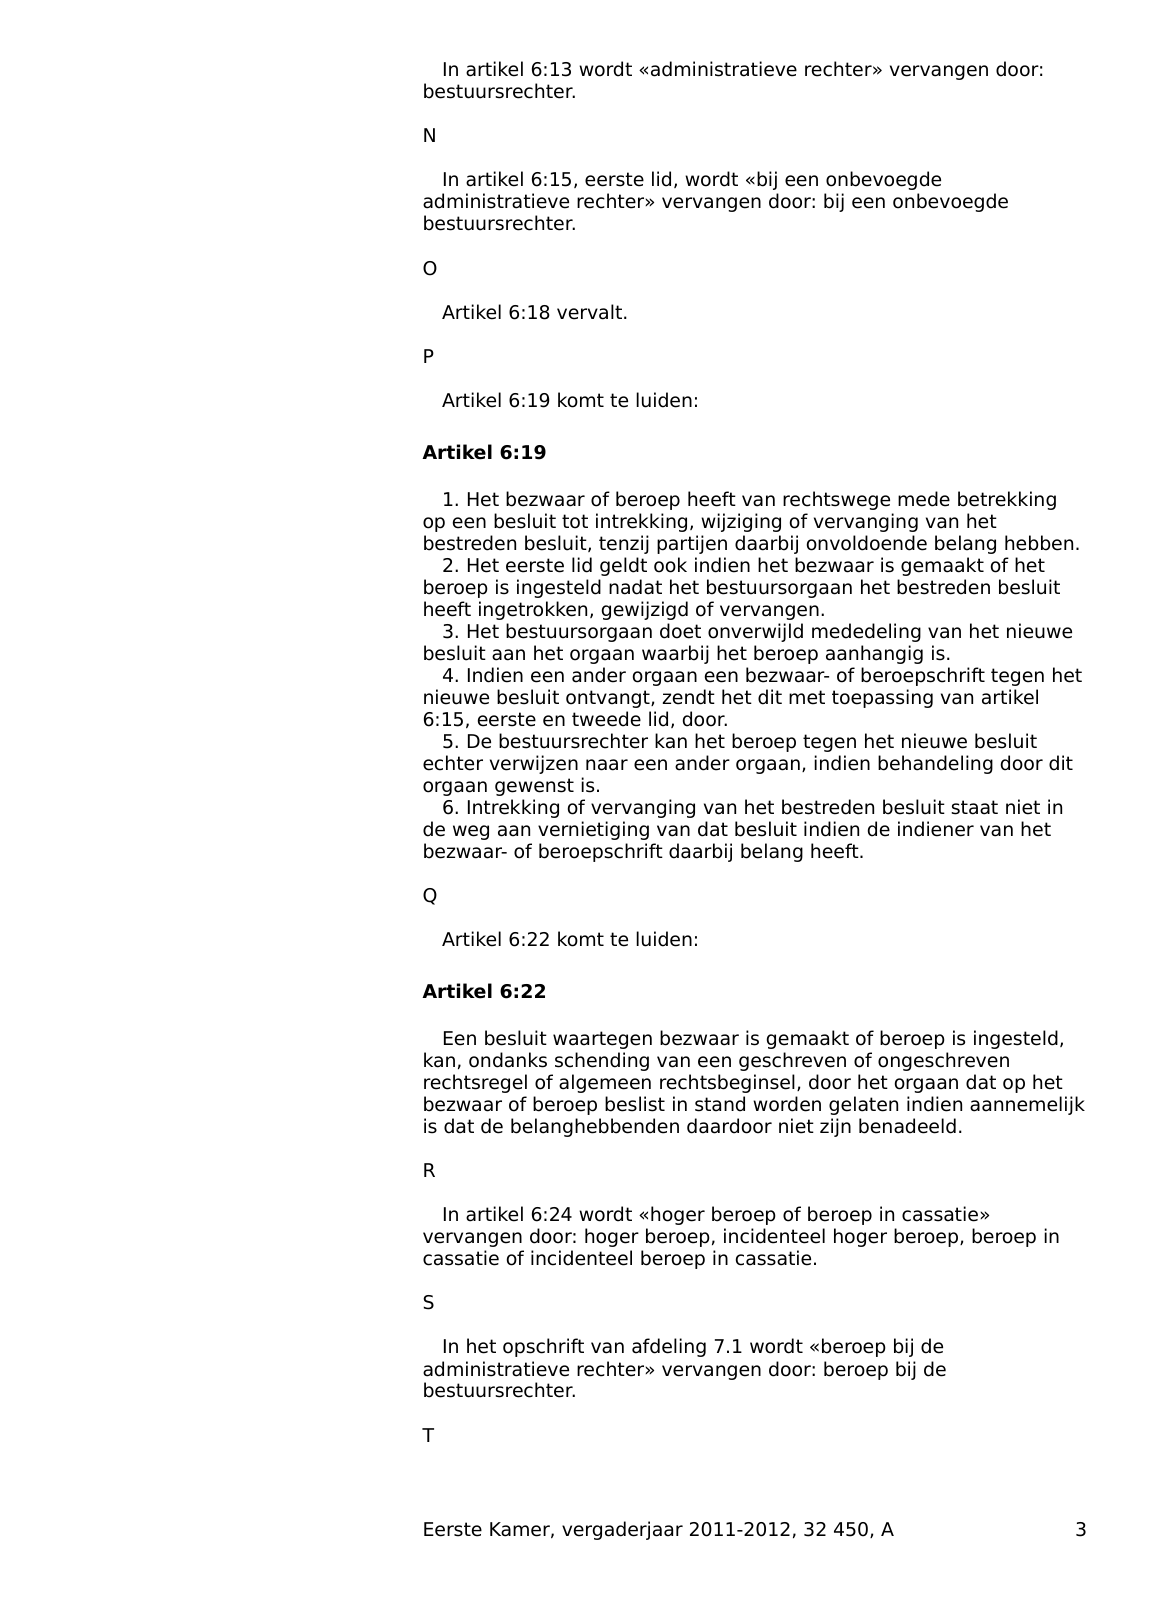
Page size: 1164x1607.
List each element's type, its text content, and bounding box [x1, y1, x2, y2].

text In artikel 6:13 wordt «administratieve rechter» vervangen door: bestuursrechter. [422, 59, 1087, 103]
text 2. Het eerste lid geldt ook indien het bezwaar is gemaakt of het beroep is ingesteld nadat het bestuursorgaan het bestreden besluit heeft ingetrokken, gewijzigd of vervangen. [422, 555, 1087, 621]
text 1. Het bezwaar of beroep heeft van rechtswege mede betrekking op een besluit tot intrekking, wijziging of vervanging van het bestreden besluit, tenzij partijen daarbij onvoldoende belang hebben. [422, 489, 1087, 555]
subtitle Artikel 6:19 [422, 442, 1087, 464]
text 4. Indien een ander orgaan een bezwaar- of beroepschrift tegen het nieuwe besluit ontvangt, zendt het dit met toepassing van artikel 6:15, eerste en tweede lid, door. [422, 665, 1087, 731]
text R [422, 1160, 1087, 1182]
text O [422, 257, 1087, 279]
text N [422, 125, 1087, 147]
text Een besluit waartegen bezwaar is gemaakt of beroep is ingesteld, kan, ondanks schending van een geschreven of ongeschreven rechtsregel of algemeen rechtsbeginsel, door het orgaan dat op het bezwaar of beroep beslist in stand worden gelaten indien aannemelijk is dat de belanghebbenden daardoor niet zijn benadeeld. [422, 1028, 1087, 1138]
text 3. Het bestuursorgaan doet onverwijld mededeling van het nieuwe besluit aan het orgaan waarbij het beroep aanhangig is. [422, 621, 1087, 665]
text 6. Intrekking of vervanging van het bestreden besluit staat niet in de weg aan vernietiging van dat besluit indien de indiener van het bezwaar- of beroepschrift daarbij belang heeft. [422, 797, 1087, 863]
text S [422, 1292, 1087, 1314]
text P [422, 346, 1087, 368]
text Q [422, 885, 1087, 907]
text In artikel 6:24 wordt «hoger beroep of beroep in cassatie» vervangen door: hoger beroep, incidenteel hoger beroep, beroep in cassatie of incidenteel beroep in cassatie. [422, 1204, 1087, 1270]
text Artikel 6:19 komt te luiden: [422, 390, 1087, 412]
text Artikel 6:22 komt te luiden: [422, 929, 1087, 951]
subtitle Artikel 6:22 [422, 981, 1087, 1003]
text Artikel 6:18 vervalt. [422, 302, 1087, 324]
text In artikel 6:15, eerste lid, wordt «bij een onbevoegde administratieve rechter» vervangen door: bij een onbevoegde bestuursrechter. [422, 169, 1087, 235]
text T [422, 1424, 1087, 1447]
text In het opschrift van afdeling 7.1 wordt «beroep bij de administratieve rechter» vervangen door: beroep bij de bestuursrechter. [422, 1336, 1087, 1402]
text 5. De bestuursrechter kan het beroep tegen het nieuwe besluit echter verwijzen naar een ander orgaan, indien behandeling door dit orgaan gewenst is. [422, 731, 1087, 797]
